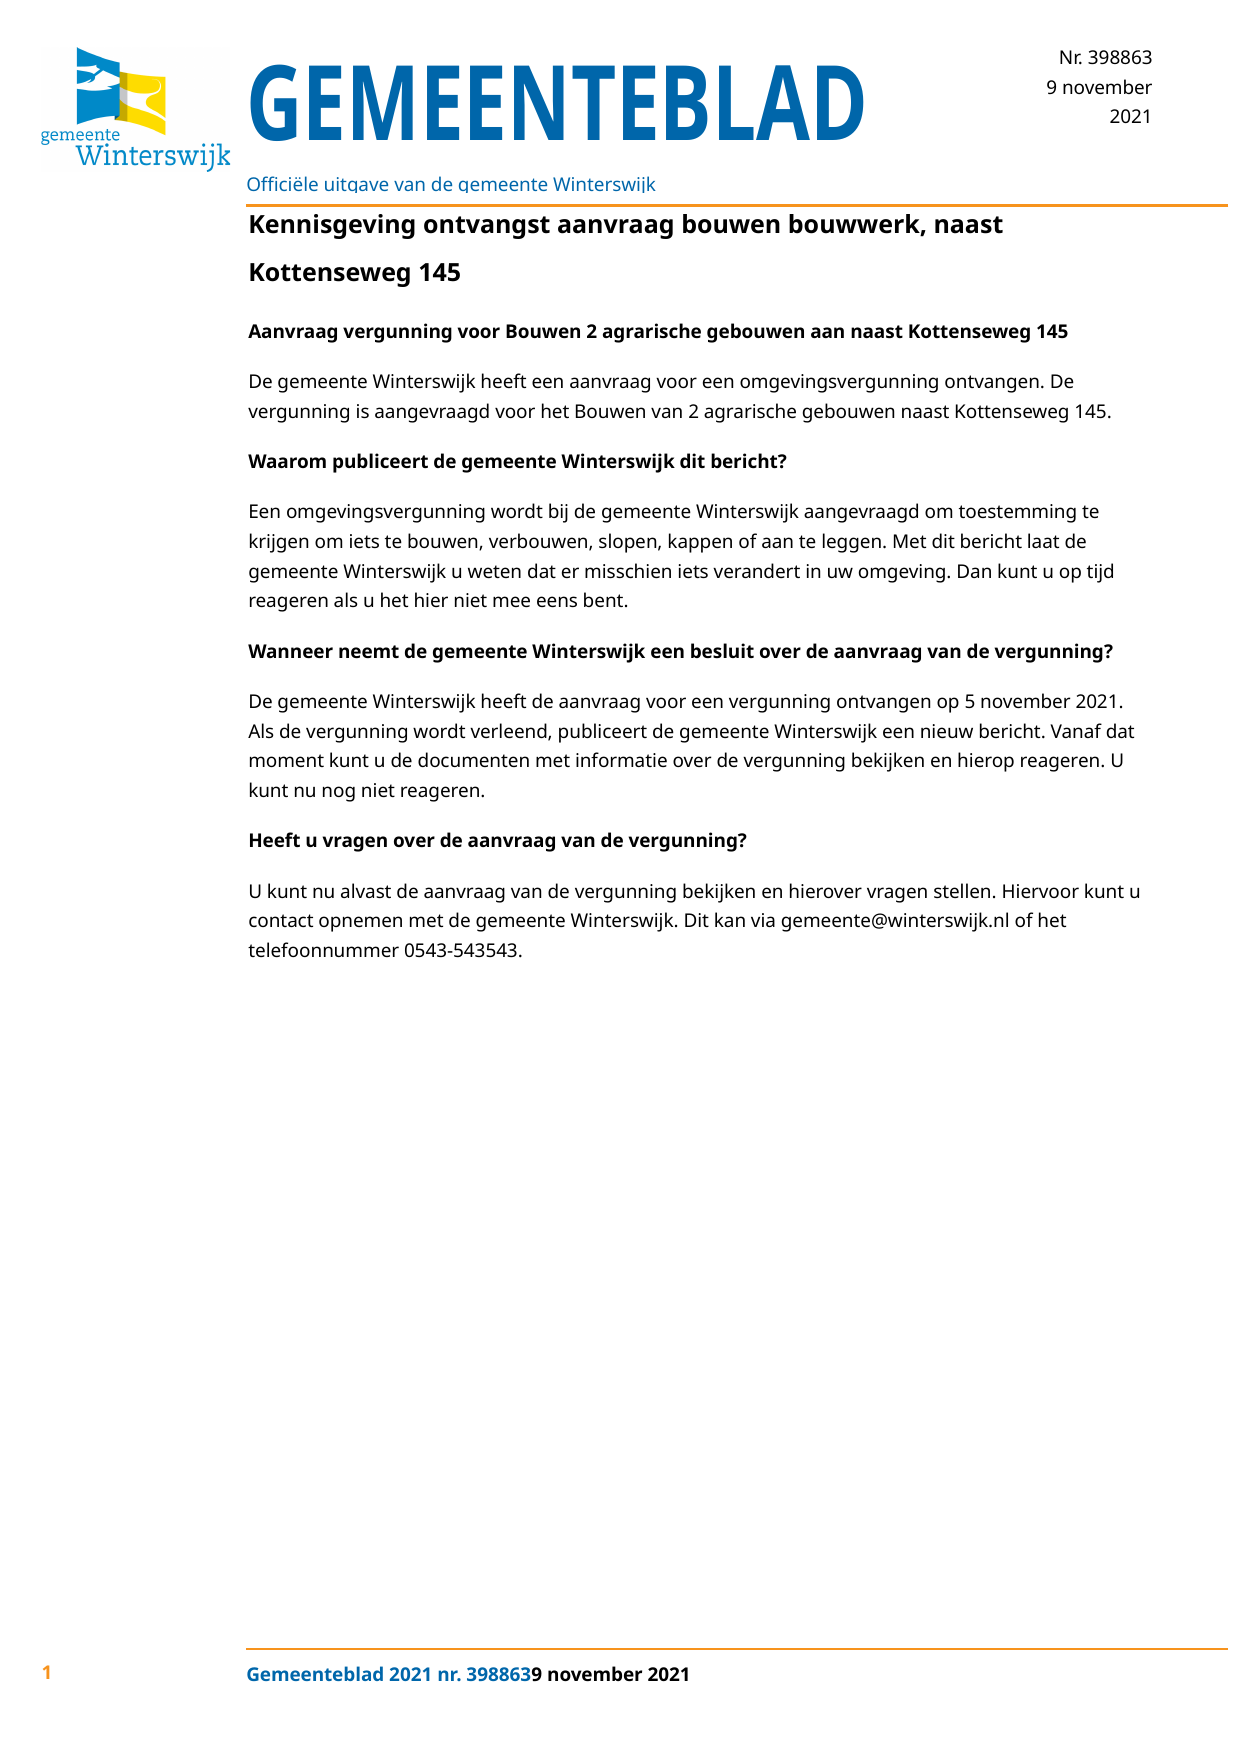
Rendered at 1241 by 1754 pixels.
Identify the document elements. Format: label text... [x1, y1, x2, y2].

text De gemeente Winterswijk heeft de aanvraag voor een vergunning ontvangen op 5 november 2021. Als de vergunning wordt verleend, publiceert de gemeente Winterswijk een nieuw bericht. Vanaf dat moment kunt u de documenten met informatie over de vergunning bekijken en hierop reageren. U kunt nu nog niet reageren. [248, 688, 1152, 803]
text Aanvraag vergunning voor Bouwen 2 agrarische gebouwen aan naast Kottenseweg 145 [248, 318, 1152, 344]
picture [225, 153, 231, 162]
text U kunt nu alvast de aanvraag van de vergunning bekijken en hierover vragen stellen. Hiervoor kunt u contact opnemen met de gemeente Winterswijk. Dit kan via gemeente@winterswijk.nl of het telefoonnummer 0543-543543. [248, 878, 1152, 963]
picture [41, 47, 231, 172]
text Wanneer neemt de gemeente Winterswijk een besluit over de aanvraag van de vergunning? [248, 638, 1152, 664]
text Heeft u vragen over de aanvraag van de vergunning? [248, 827, 1152, 853]
text De gemeente Winterswijk heeft een aanvraag voor een omgevingsvergunning ontvangen. De vergunning is aangevraagd voor het Bouwen van 2 agrarische gebouwen naast Kottenseweg 145. [248, 368, 1152, 424]
text Waarom publiceert de gemeente Winterswijk dit bericht? [248, 448, 1152, 474]
text Kennisgeving ontvangst aanvraag bouwen bouwwerk, naast Kottenseweg 145 [248, 207, 1152, 288]
text Een omgevingsvergunning wordt bij de gemeente Winterswijk aangevraagd om toestemming te krijgen om iets te bouwen, verbouwen, slopen, kappen of aan te leggen. Met dit bericht laat de gemeente Winterswijk u weten dat er misschien iets verandert in uw omgeving. Dan kunt u op tijd reageren als u het hier niet mee eens bent. [248, 499, 1152, 613]
